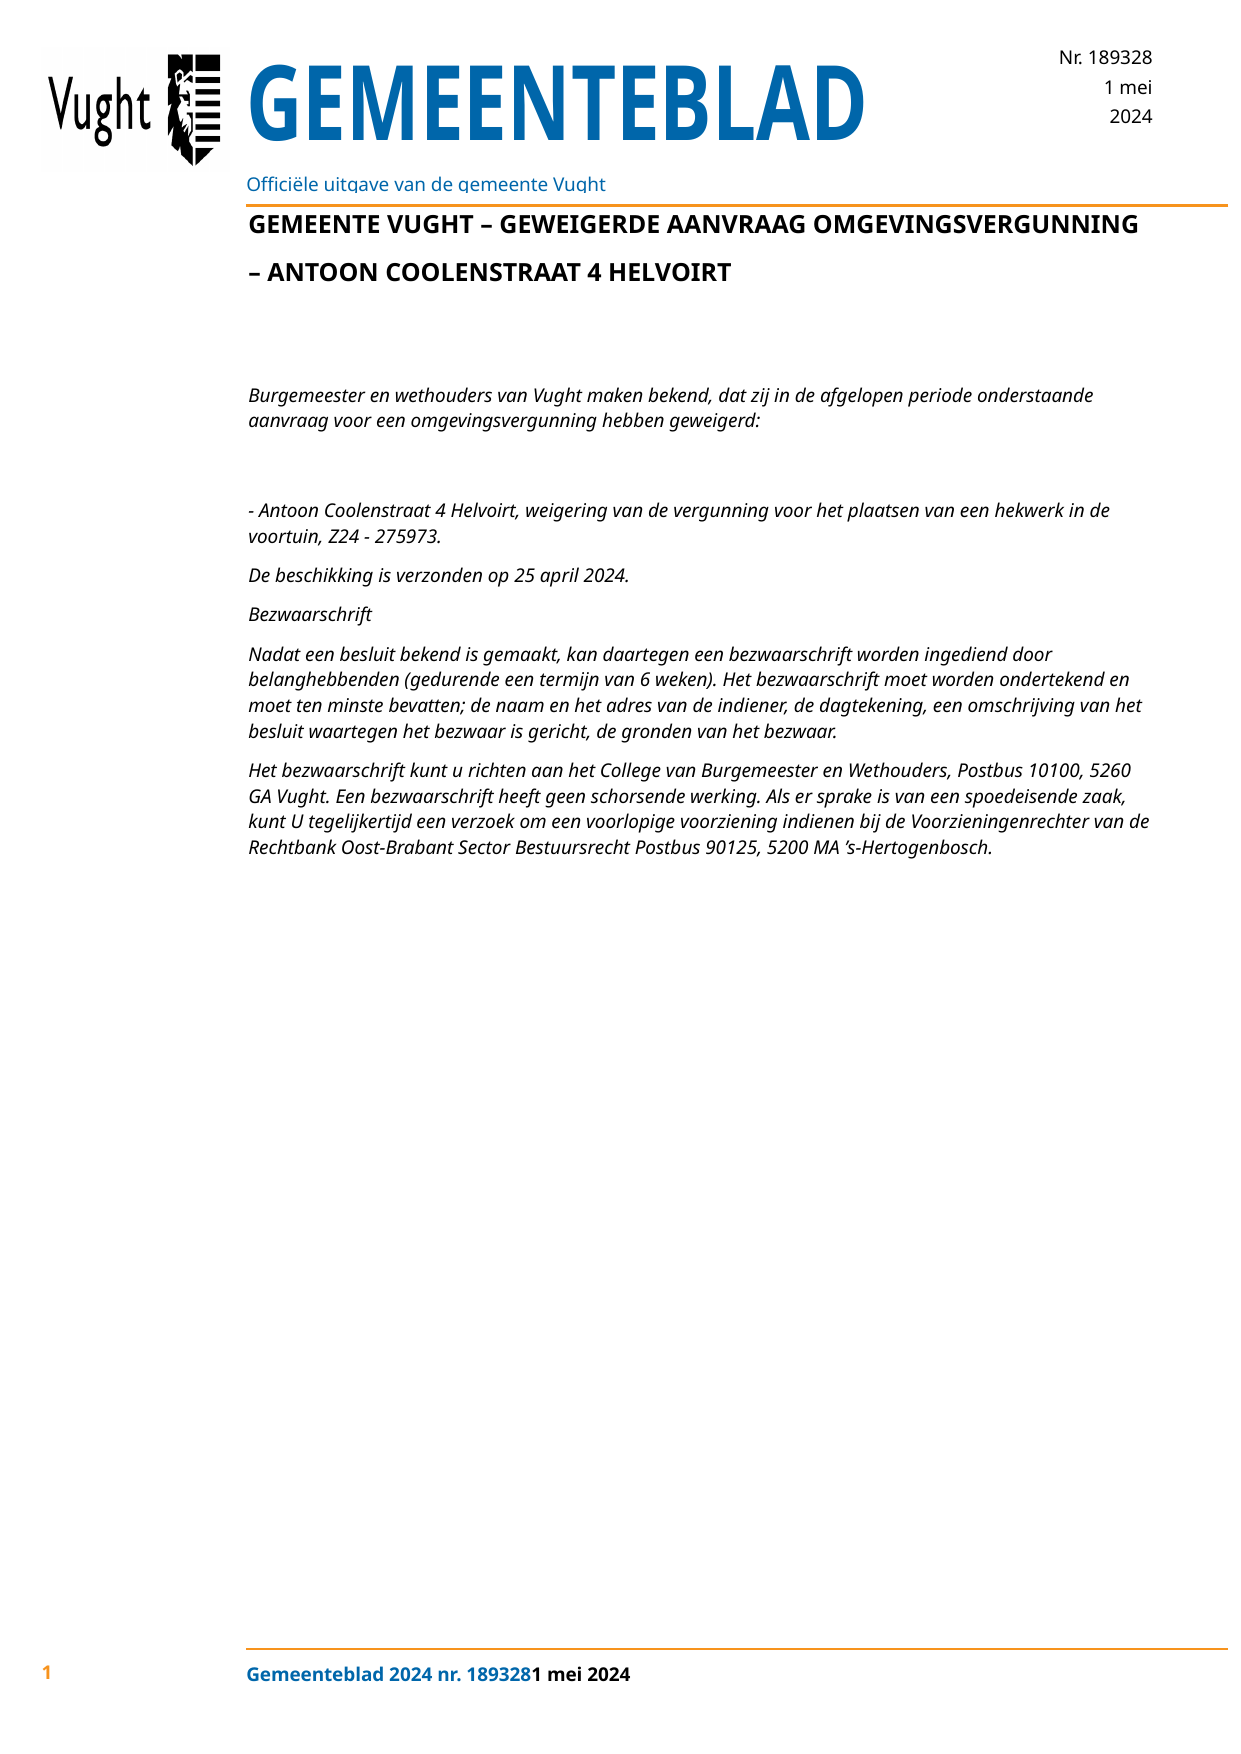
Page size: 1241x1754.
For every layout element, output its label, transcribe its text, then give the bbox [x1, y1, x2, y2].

picture [41, 47, 231, 172]
text Burgemeester en wethouders van Vught maken bekend, dat zij in de afgelopen periode onderstaande aanvraag voor een omgevingsvergunning hebben geweigerd: [248, 382, 1152, 433]
text - Antoon Coolenstraat 4 Helvoirt, weigering van de vergunning voor het plaatsen van een hekwerk in de voortuin, Z24 - 275973. [248, 497, 1152, 549]
text GEMEENTE VUGHT – GEWEIGERDE AANVRAAG OMGEVINGSVERGUNNING – ANTOON COOLENSTRAAT 4 HELVOIRT [248, 207, 1152, 288]
text Nadat een besluit bekend is gemaakt, kan daartegen een bezwaarschrift worden ingediend door belanghebbenden (gedurende een termijn van 6 weken). Het bezwaarschrift moet worden ondertekend en moet ten minste bevatten; de naam en het adres van de indiener, de dagtekening, een omschrijving van het besluit waartegen het bezwaar is gericht, de gronden van het bezwaar. [248, 641, 1152, 744]
text Bezwaarschrift [248, 602, 1152, 627]
text De beschikking is verzonden op 25 april 2024. [248, 562, 1152, 588]
text Het bezwaarschrift kunt u richten aan het College van Burgemeester en Wethouders, Postbus 10100, 5260 GA Vught. Een bezwaarschrift heeft geen schorsende werking. Als er sprake is van een spoedeisende zaak, kunt U tegelijkertijd een verzoek om een voorlopige voorziening indienen bij de Voorzieningenrechter van de Rechtbank Oost-Brabant Sector Bestuursrecht Postbus 90125, 5200 MA ’s-Hertogenbosch. [248, 757, 1152, 860]
